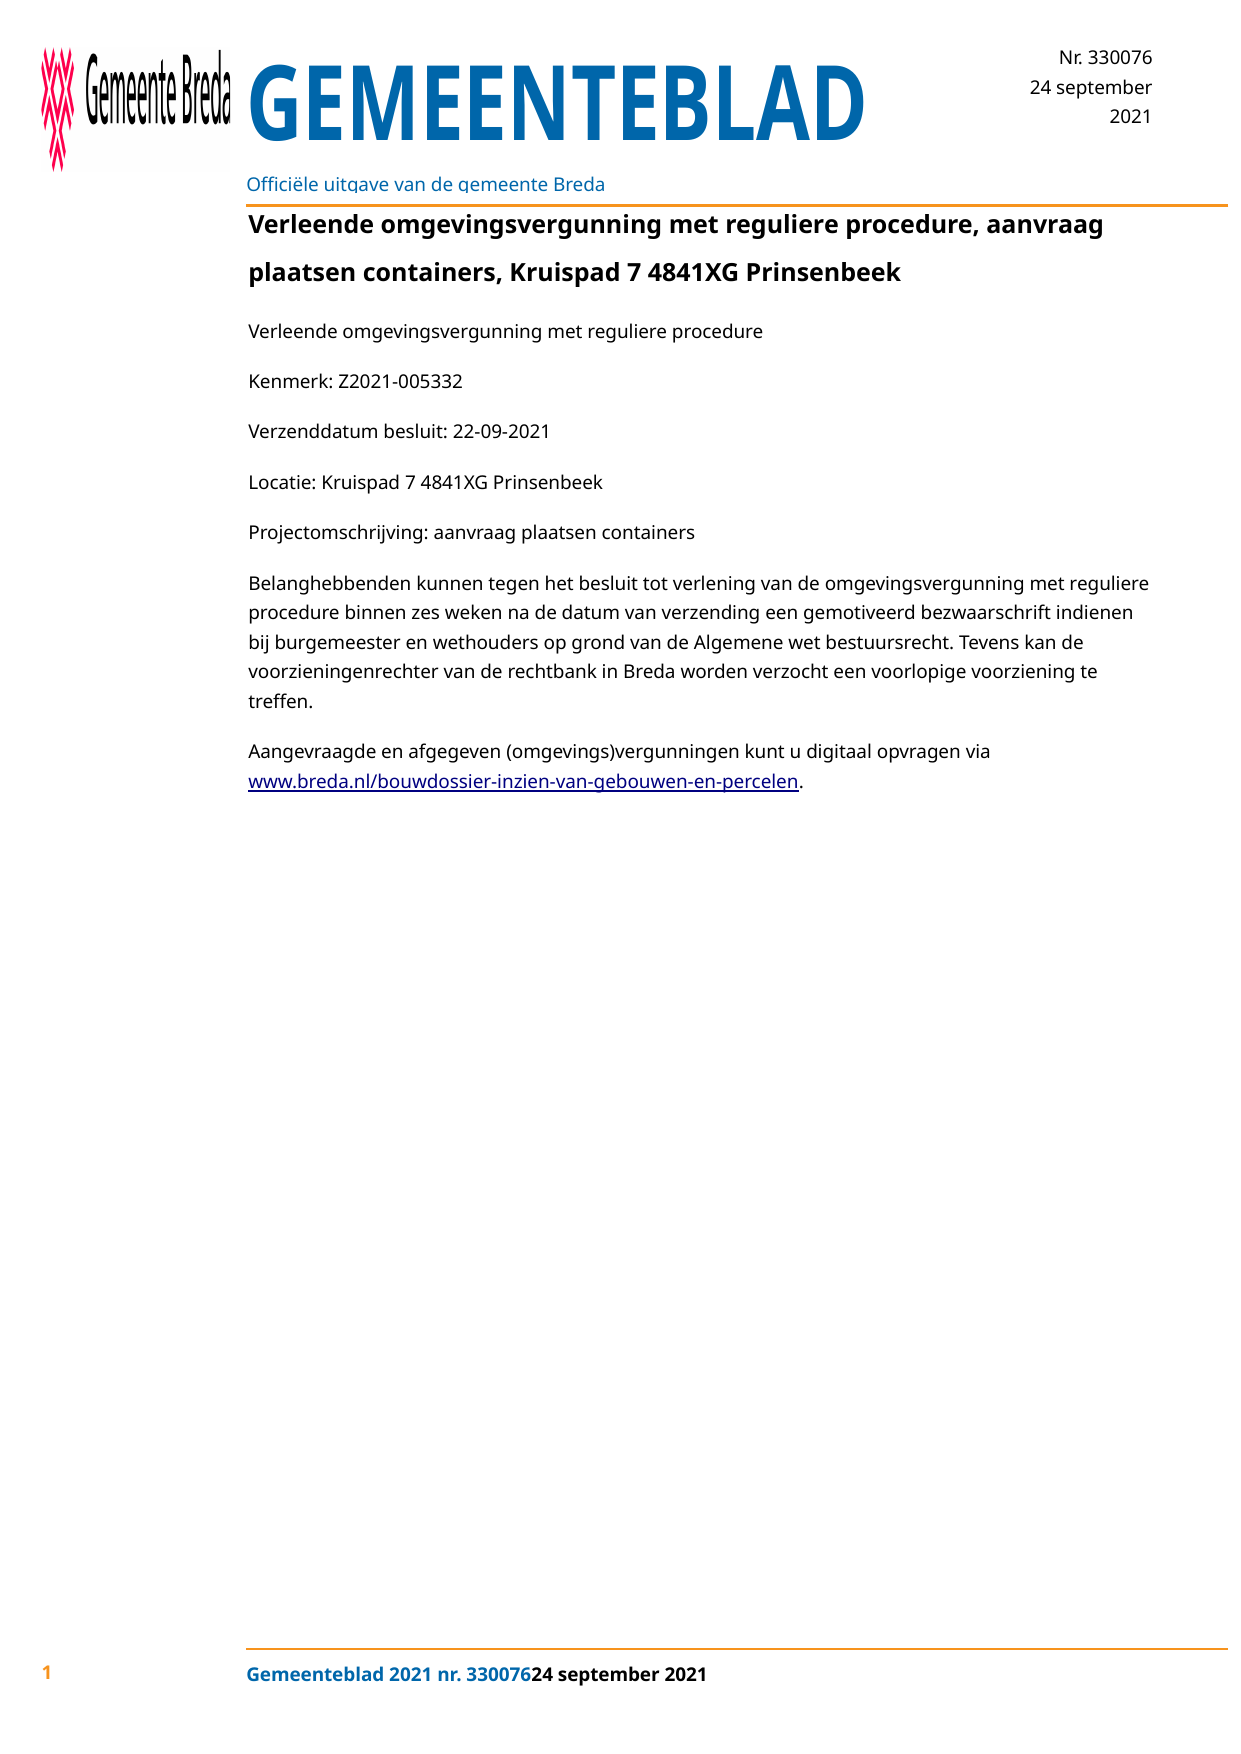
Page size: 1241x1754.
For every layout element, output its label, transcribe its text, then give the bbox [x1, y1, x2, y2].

text Kenmerk: Z2021-005332 [248, 368, 1152, 394]
text Belanghebbenden kunnen tegen het besluit tot verlening van de omgevingsvergunning met reguliere procedure binnen zes weken na de datum van verzending een gemotiveerd bezwaarschrift indienen bij burgemeester en wethouders op grond van de Algemene wet bestuursrecht. Tevens kan de voorzieningenrechter van de rechtbank in Breda worden verzocht een voorlopige voorziening te treffen. [248, 570, 1152, 714]
text Projectomschrijving: aanvraag plaatsen containers [248, 519, 1152, 545]
picture [41, 47, 231, 172]
text Aangevraagde en afgegeven (omgevings)vergunningen kunt u digitaal opvragen via www.breda.nl/bouwdossier-inzien-van-gebouwen-en-percelen. [248, 739, 1152, 794]
text Verzenddatum besluit: 22-09-2021 [248, 419, 1152, 444]
text Locatie: Kruispad 7 4841XG Prinsenbeek [248, 469, 1152, 495]
text Verleende omgevingsvergunning met reguliere procedure, aanvraag plaatsen containers, Kruispad 7 4841XG Prinsenbeek [248, 207, 1152, 288]
text Verleende omgevingsvergunning met reguliere procedure [248, 318, 1152, 344]
